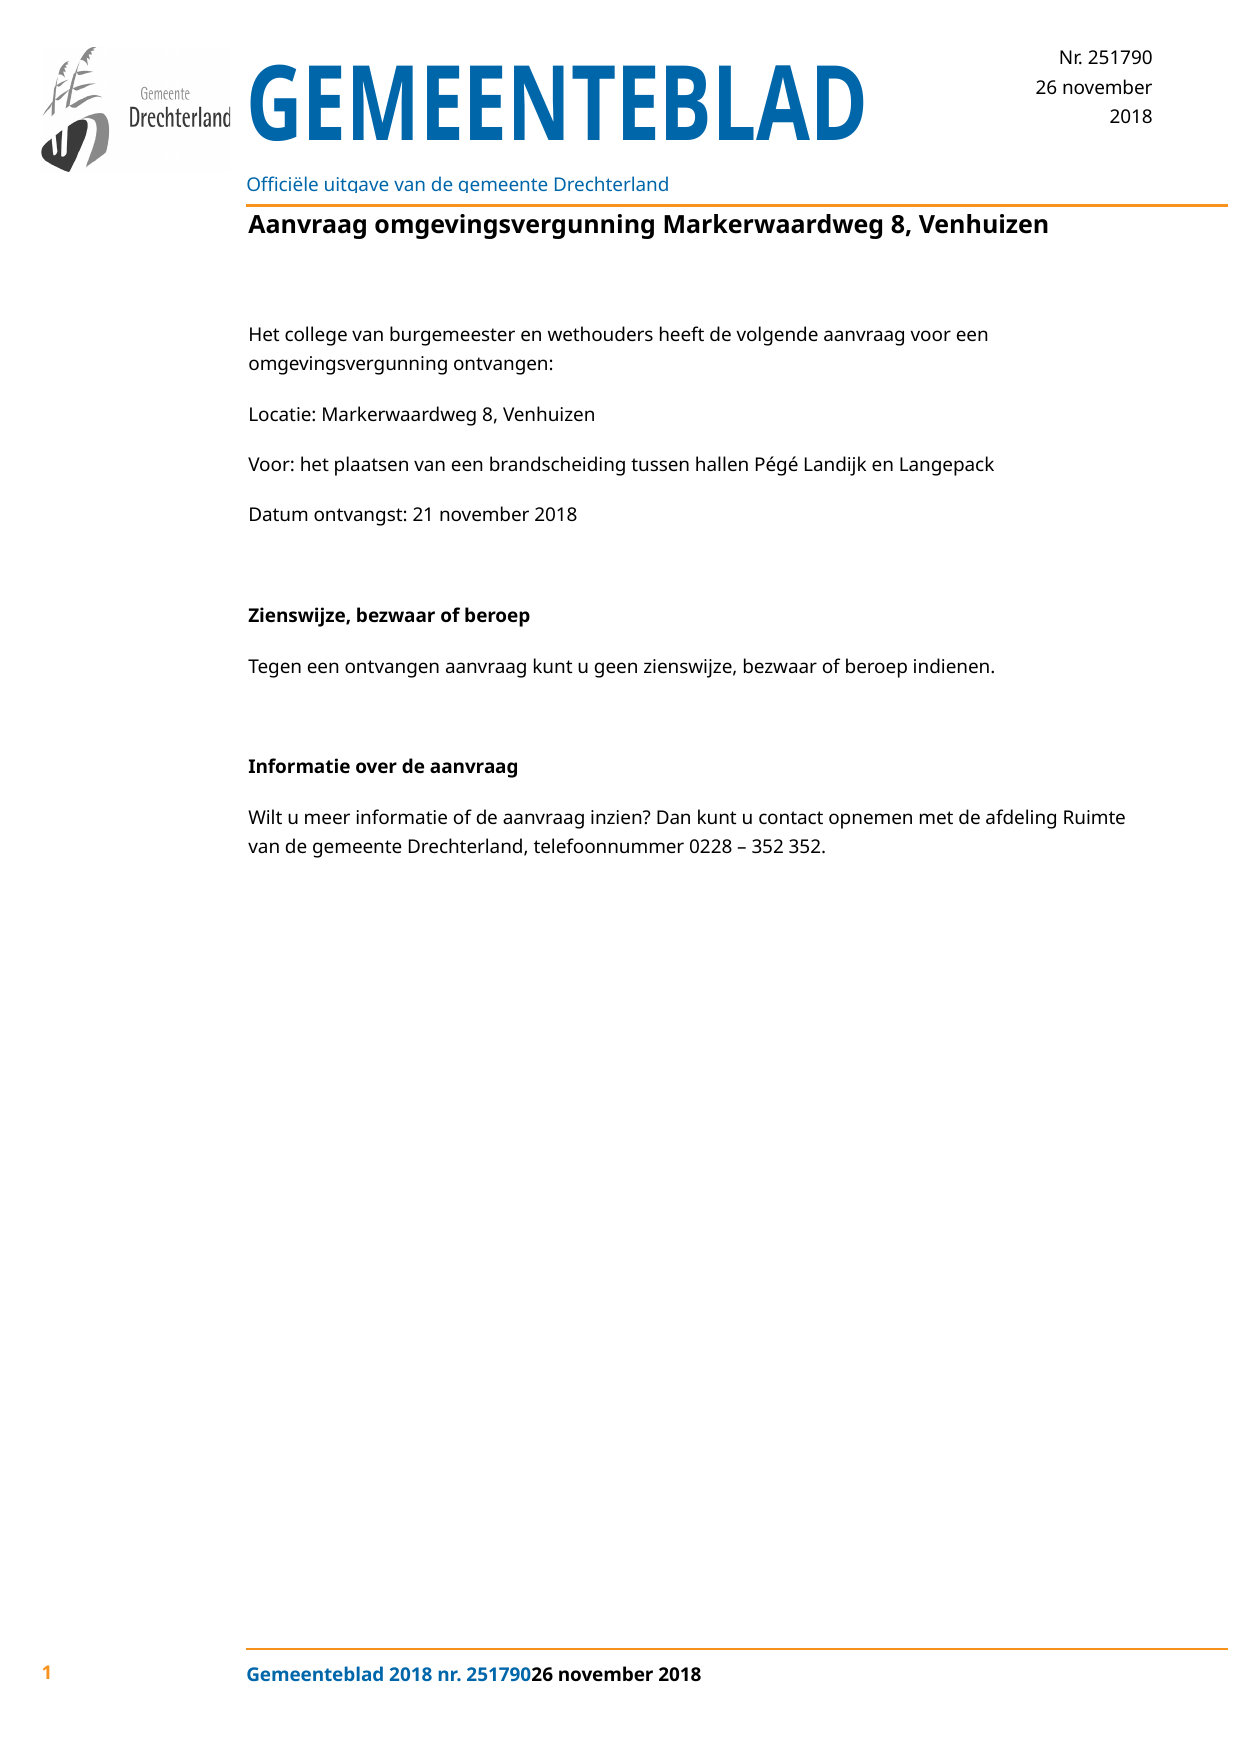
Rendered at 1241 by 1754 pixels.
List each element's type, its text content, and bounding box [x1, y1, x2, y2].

text Wilt u meer informatie of de aanvraag inzien? Dan kunt u contact opnemen met de afdeling Ruimte van de gemeente Drechterland, telefoonnummer 0228 – 352 352. [248, 804, 1152, 859]
text Locatie: Markerwaardweg 8, Venhuizen [248, 401, 1152, 426]
text Aanvraag omgevingsvergunning Markerwaardweg 8, Venhuizen [248, 207, 1152, 241]
text Tegen een ontvangen aanvraag kunt u geen zienswijze, bezwaar of beroep indienen. [248, 653, 1152, 678]
picture [41, 47, 231, 172]
text Het college van burgemeester en wethouders heeft de volgende aanvraag voor een omgevingsvergunning ontvangen: [248, 321, 1152, 376]
text Informatie over de aanvraag [248, 754, 1152, 779]
text Zienswijze, bezwaar of beroep [248, 602, 1152, 628]
text Voor: het plaatsen van een brandscheiding tussen hallen Pégé Landijk en Langepack [248, 451, 1152, 477]
text Datum ontvangst: 21 november 2018 [248, 502, 1152, 527]
